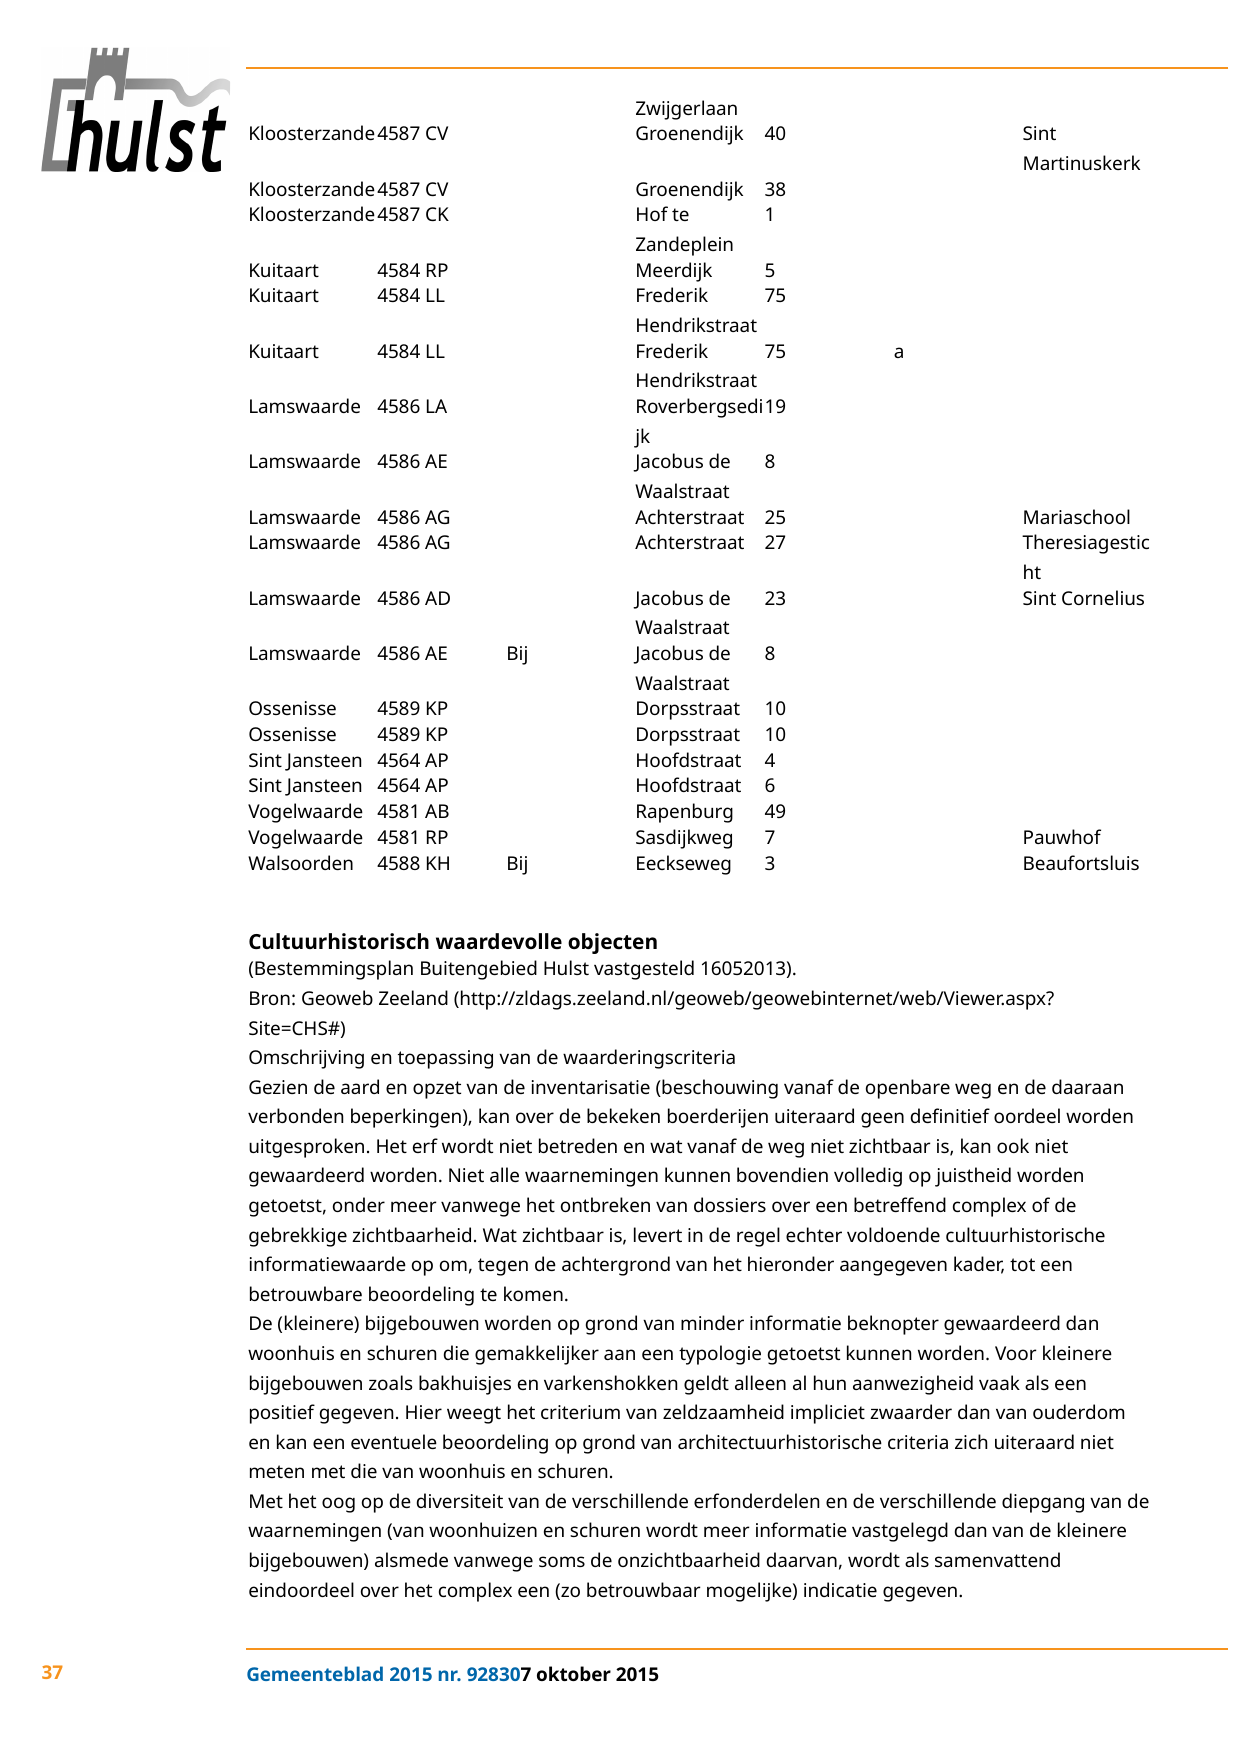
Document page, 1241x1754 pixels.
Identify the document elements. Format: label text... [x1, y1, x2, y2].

table_cell [506, 338, 635, 393]
text (Bestemmingsplan Buitengebied Hulst vastgesteld 16052013). [248, 956, 1152, 981]
table_cell Walsoorden [248, 850, 377, 876]
table_cell [506, 585, 635, 640]
table_cell 4586 AE [377, 449, 506, 504]
table_cell [894, 696, 1022, 721]
table_cell [1023, 95, 1152, 121]
table_cell [1023, 449, 1152, 504]
table_cell 6 [764, 773, 893, 798]
table_cell 4584 LL [377, 283, 506, 338]
table_cell Achterstraat [635, 530, 764, 585]
table_cell [894, 773, 1022, 798]
table_cell 4564 AP [377, 747, 506, 773]
table_cell Kuitaart [248, 257, 377, 283]
table_cell 8 [764, 449, 893, 504]
table_cell [894, 121, 1022, 176]
table_cell [1023, 640, 1152, 696]
table_cell 4586 AG [377, 530, 506, 585]
table_cell [506, 283, 635, 338]
table_cell Lamswaarde [248, 393, 377, 448]
table_cell Bij [506, 850, 635, 876]
table_cell [248, 95, 377, 121]
table_cell Rapenburg [635, 799, 764, 824]
table_cell Sasdijkweg [635, 824, 764, 850]
table_cell 8 [764, 640, 893, 696]
table_cell Kuitaart [248, 338, 377, 393]
table_cell 4587 CV [377, 176, 506, 202]
text Bron: Geoweb Zeeland (http://zldags.zeeland.nl/geoweb/geowebinternet/web/Viewer.aspx?Site=CHS#) [248, 985, 1152, 1040]
table_cell [377, 95, 506, 121]
table_cell Theresiagesticht [1023, 530, 1152, 585]
table_cell 4587 CV [377, 121, 506, 176]
table_cell [894, 257, 1022, 283]
table_cell [506, 257, 635, 283]
table_cell [894, 283, 1022, 338]
table_cell [1023, 799, 1152, 824]
table_cell [894, 585, 1022, 640]
table_cell [894, 640, 1022, 696]
table_cell [1023, 773, 1152, 798]
table_cell 23 [764, 585, 893, 640]
table_cell 4586 LA [377, 393, 506, 448]
table_cell 49 [764, 799, 893, 824]
table_cell Achterstraat [635, 504, 764, 529]
table_cell a [894, 338, 1022, 393]
table_cell [1023, 393, 1152, 448]
table_cell Pauwhof [1023, 824, 1152, 850]
table_cell Bij [506, 640, 635, 696]
table_cell Sint Jansteen [248, 773, 377, 798]
table_cell Lamswaarde [248, 504, 377, 529]
table_cell Kloosterzande [248, 121, 377, 176]
table_cell Sint Jansteen [248, 747, 377, 773]
table_cell 25 [764, 504, 893, 529]
table_cell 38 [764, 176, 893, 202]
table_cell [1023, 202, 1152, 257]
table_cell [1023, 257, 1152, 283]
table_cell Hof te Zandeplein [635, 202, 764, 257]
table_cell [894, 530, 1022, 585]
table_cell Kuitaart [248, 283, 377, 338]
table_cell Mariaschool [1023, 504, 1152, 529]
table_cell 4584 LL [377, 338, 506, 393]
table_cell Dorpsstraat [635, 696, 764, 721]
table_cell 3 [764, 850, 893, 876]
picture [41, 47, 231, 172]
table_cell [506, 449, 635, 504]
table_cell 4 [764, 747, 893, 773]
table_cell [506, 202, 635, 257]
table_cell Lamswaarde [248, 585, 377, 640]
table_cell 4587 CK [377, 202, 506, 257]
table_cell [506, 121, 635, 176]
table_cell [894, 393, 1022, 448]
table_cell 7 [764, 824, 893, 850]
table_cell 4581 RP [377, 824, 506, 850]
table_cell [506, 824, 635, 850]
table_cell Lamswaarde [248, 530, 377, 585]
table_cell 40 [764, 121, 893, 176]
table_cell 4588 KH [377, 850, 506, 876]
table_cell Dorpsstraat [635, 721, 764, 747]
table_cell 4586 AE [377, 640, 506, 696]
table_cell Jacobus de Waalstraat [635, 585, 764, 640]
table_cell 75 [764, 283, 893, 338]
table_cell [894, 449, 1022, 504]
table_cell Sint Martinuskerk [1023, 121, 1152, 176]
table_cell 4564 AP [377, 773, 506, 798]
table_cell Groenendijk [635, 121, 764, 176]
table_cell 4589 KP [377, 721, 506, 747]
table_cell [506, 504, 635, 529]
table_cell [894, 747, 1022, 773]
table_cell [506, 176, 635, 202]
table_cell Roverbergsedijk [635, 393, 764, 448]
text De (kleinere) bijgebouwen worden op grond van minder informatie beknopter gewaardeerd dan woonhuis en schuren die gemakkelijker aan een typologie getoetst kunnen worden. Voor kleinere bijgebouwen zoals bakhuisjes en varkenshokken geldt alleen al hun aanwezigheid vaak als een positief gegeven. Hier weegt het criterium van zeldzaamheid impliciet zwaarder dan van ouderdom en kan een eventuele beoordeling op grond van architectuurhistorische criteria zich uiteraard niet meten met die van woonhuis en schuren. [248, 1311, 1152, 1484]
table_cell Jacobus de Waalstraat [635, 640, 764, 696]
table_cell Meerdijk [635, 257, 764, 283]
table_cell [506, 530, 635, 585]
table_cell [894, 850, 1022, 876]
text Cultuurhistorisch waardevolle objecten [248, 927, 1152, 956]
table_cell Kloosterzande [248, 202, 377, 257]
table_cell [894, 95, 1022, 121]
table_cell Frederik Hendrikstraat [635, 338, 764, 393]
table_cell [1023, 696, 1152, 721]
table_cell [1023, 338, 1152, 393]
table_cell [506, 95, 635, 121]
table_cell Groenendijk [635, 176, 764, 202]
text Gezien de aard en opzet van de inventarisatie (beschouwing vanaf de openbare weg en de daaraan verbonden beperkingen), kan over de bekeken boerderijen uiteraard geen definitief oordeel worden uitgesproken. Het erf wordt niet betreden en wat vanaf de weg niet zichtbaar is, kan ook niet gewaardeerd worden. Niet alle waarnemingen kunnen bovendien volledig op juistheid worden getoetst, onder meer vanwege het ontbreken van dossiers over een betreffend complex of de gebrekkige zichtbaarheid. Wat zichtbaar is, levert in de regel echter voldoende cultuurhistorische informatiewaarde op om, tegen de achtergrond van het hieronder aangegeven kader, tot een betrouwbare beoordeling te komen. [248, 1074, 1152, 1307]
table_cell [506, 696, 635, 721]
table_cell [894, 202, 1022, 257]
text Omschrijving en toepassing van de waarderingscriteria [248, 1044, 1152, 1070]
table_cell 10 [764, 696, 893, 721]
table_cell Lamswaarde [248, 640, 377, 696]
table_cell [894, 176, 1022, 202]
table_cell 4586 AD [377, 585, 506, 640]
table_cell 4581 AB [377, 799, 506, 824]
table_cell [506, 721, 635, 747]
table_cell Kloosterzande [248, 176, 377, 202]
table_cell [506, 799, 635, 824]
table_cell [1023, 283, 1152, 338]
table_cell Hoofdstraat [635, 773, 764, 798]
table_cell Frederik Hendrikstraat [635, 283, 764, 338]
table_cell Sint Cornelius [1023, 585, 1152, 640]
table_cell [506, 773, 635, 798]
table_cell 19 [764, 393, 893, 448]
table_cell 4584 RP [377, 257, 506, 283]
table_cell Vogelwaarde [248, 799, 377, 824]
table_cell 10 [764, 721, 893, 747]
table_cell Lamswaarde [248, 449, 377, 504]
table_cell 75 [764, 338, 893, 393]
table_cell Vogelwaarde [248, 824, 377, 850]
table_cell 4586 AG [377, 504, 506, 529]
table_cell Ossenisse [248, 721, 377, 747]
table_cell [506, 747, 635, 773]
table_cell Zwijgerlaan [635, 95, 764, 121]
table_cell [1023, 721, 1152, 747]
table_cell Hoofdstraat [635, 747, 764, 773]
table_cell Ossenisse [248, 696, 377, 721]
table_cell [1023, 747, 1152, 773]
table_cell 4589 KP [377, 696, 506, 721]
table_cell [894, 504, 1022, 529]
text Met het oog op de diversiteit van de verschillende erfonderdelen en de verschillende diepgang van de waarnemingen (van woonhuizen en schuren wordt meer informatie vastgelegd dan van de kleinere bijgebouwen) alsmede vanwege soms de onzichtbaarheid daarvan, wordt als samenvattend eindoordeel over het complex een (zo betrouwbaar mogelijke) indicatie gegeven. [248, 1488, 1152, 1602]
table_cell [764, 95, 893, 121]
table_cell [894, 799, 1022, 824]
table_cell Beaufortsluis [1023, 850, 1152, 876]
table_cell Eeckseweg [635, 850, 764, 876]
table_cell [1023, 176, 1152, 202]
table_cell 1 [764, 202, 893, 257]
table_cell [894, 824, 1022, 850]
table_cell [894, 721, 1022, 747]
table_cell Jacobus de Waalstraat [635, 449, 764, 504]
table_cell 5 [764, 257, 893, 283]
table_cell [506, 393, 635, 448]
table_cell 27 [764, 530, 893, 585]
